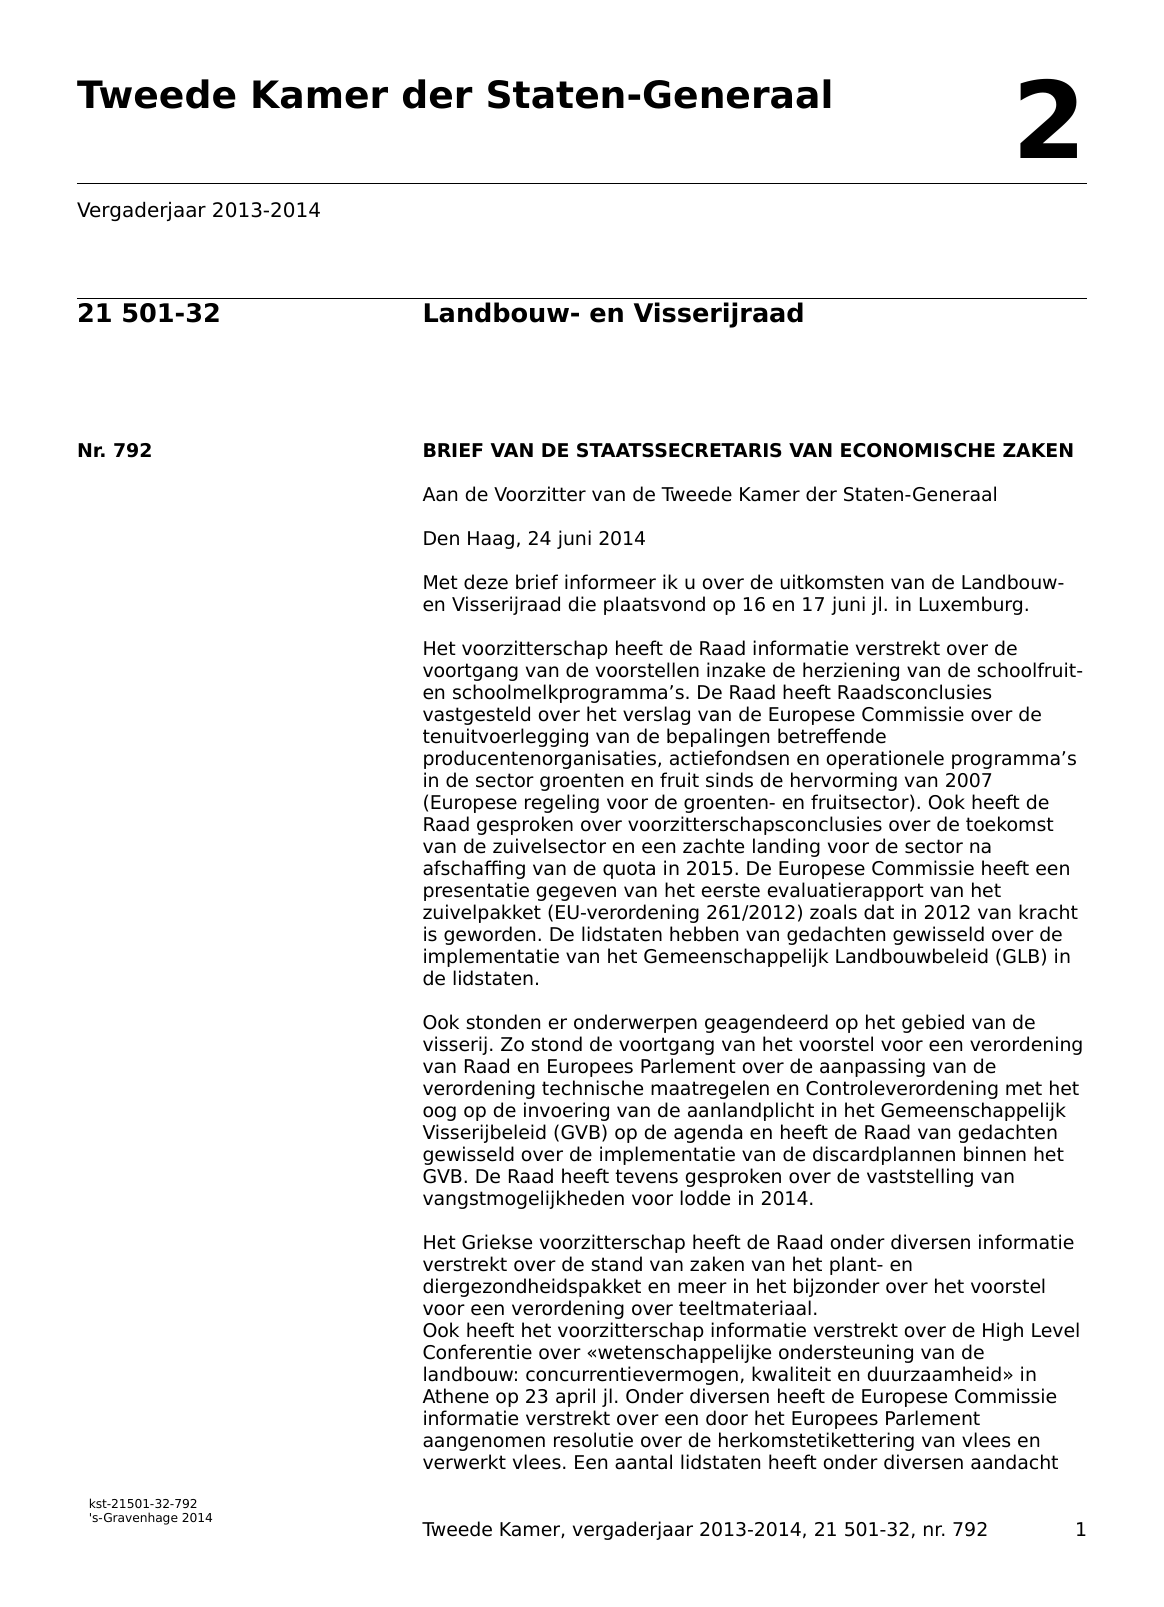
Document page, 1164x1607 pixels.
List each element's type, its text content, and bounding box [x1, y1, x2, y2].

text Ook stonden er onderwerpen geagendeerd op het gebied van de visserij. Zo stond de voortgang van het voorstel voor een verordening van Raad en Europees Parlement over de aanpassing van de verordening technische maatregelen en Controleverordening met het oog op de invoering van de aanlandplicht in het Gemeenschappelijk Visserijbeleid (GVB) op de agenda en heeft de Raad van gedachten gewisseld over de implementatie van de discardplannen binnen het GVB. De Raad heeft tevens gesproken over de vaststelling van vangstmogelijkheden voor lodde in 2014. [422, 1012, 1087, 1210]
text Het voorzitterschap heeft de Raad informatie verstrekt over de voortgang van de voorstellen inzake de herziening van de schoolfruit- en schoolmelkprogramma’s. De Raad heeft Raadsconclusies vastgesteld over het verslag van de Europese Commissie over de tenuitvoerlegging van de bepalingen betreffende producentenorganisaties, actiefondsen en operationele programma’s in de sector groenten en fruit sinds de hervorming van 2007 (Europese regeling voor de groenten- en fruitsector). Ook heeft de Raad gesproken over voorzitterschapsconclusies over de toekomst van de zuivelsector en een zachte landing voor de sector na afschaffing van de quota in 2015. De Europese Commissie heeft een presentatie gegeven van het eerste evaluatierapport van het zuivelpakket (EU-verordening 261/2012) zoals dat in 2012 van kracht is geworden. De lidstaten hebben van gedachten gewisseld over de implementatie van het Gemeenschappelijk Landbouwbeleid (GLB) in de lidstaten. [422, 638, 1087, 990]
text Aan de Voorzitter van de Tweede Kamer der Staten-Generaal [422, 484, 1087, 506]
table_header Tweede Kamer der Staten-Generaal [77, 59, 886, 183]
text Den Haag, 24 juni 2014 [422, 528, 1087, 550]
text 's-Gravenhage 2014 [88, 1511, 323, 1525]
subtitle Nr. 792 BRIEF VAN DE STAATSSECRETARIS VAN ECONOMISCHE ZAKEN [77, 440, 1087, 462]
text Ook heeft het voorzitterschap informatie verstrekt over de High Level Conferentie over «wetenschappelijke ondersteuning van de landbouw: concurrentievermogen, kwaliteit en duurzaamheid» in Athene op 23 april jl. Onder diversen heeft de Europese Commissie informatie verstrekt over een door het Europees Parlement aangenomen resolutie over de herkomstetikettering van vlees en verwerkt vlees. Een aantal lidstaten heeft onder diversen aandacht [422, 1320, 1087, 1474]
text Met deze brief informeer ik u over de uitkomsten van de Landbouw- en Visserijraad die plaatsvond op 16 en 17 juni jl. in Luxemburg. [422, 572, 1087, 616]
table_header 2 [886, 59, 1087, 183]
text kst-21501-32-792 [88, 1497, 323, 1511]
text Het Griekse voorzitterschap heeft de Raad onder diversen informatie verstrekt over de stand van zaken van het plant- en diergezondheidspakket en meer in het bijzonder over het voorstel voor een verordening over teeltmateriaal. [422, 1232, 1087, 1320]
table_cell Vergaderjaar 2013-2014 [77, 184, 1087, 298]
subtitle 21 501-32 Landbouw- en Visserijraad [77, 299, 1087, 329]
